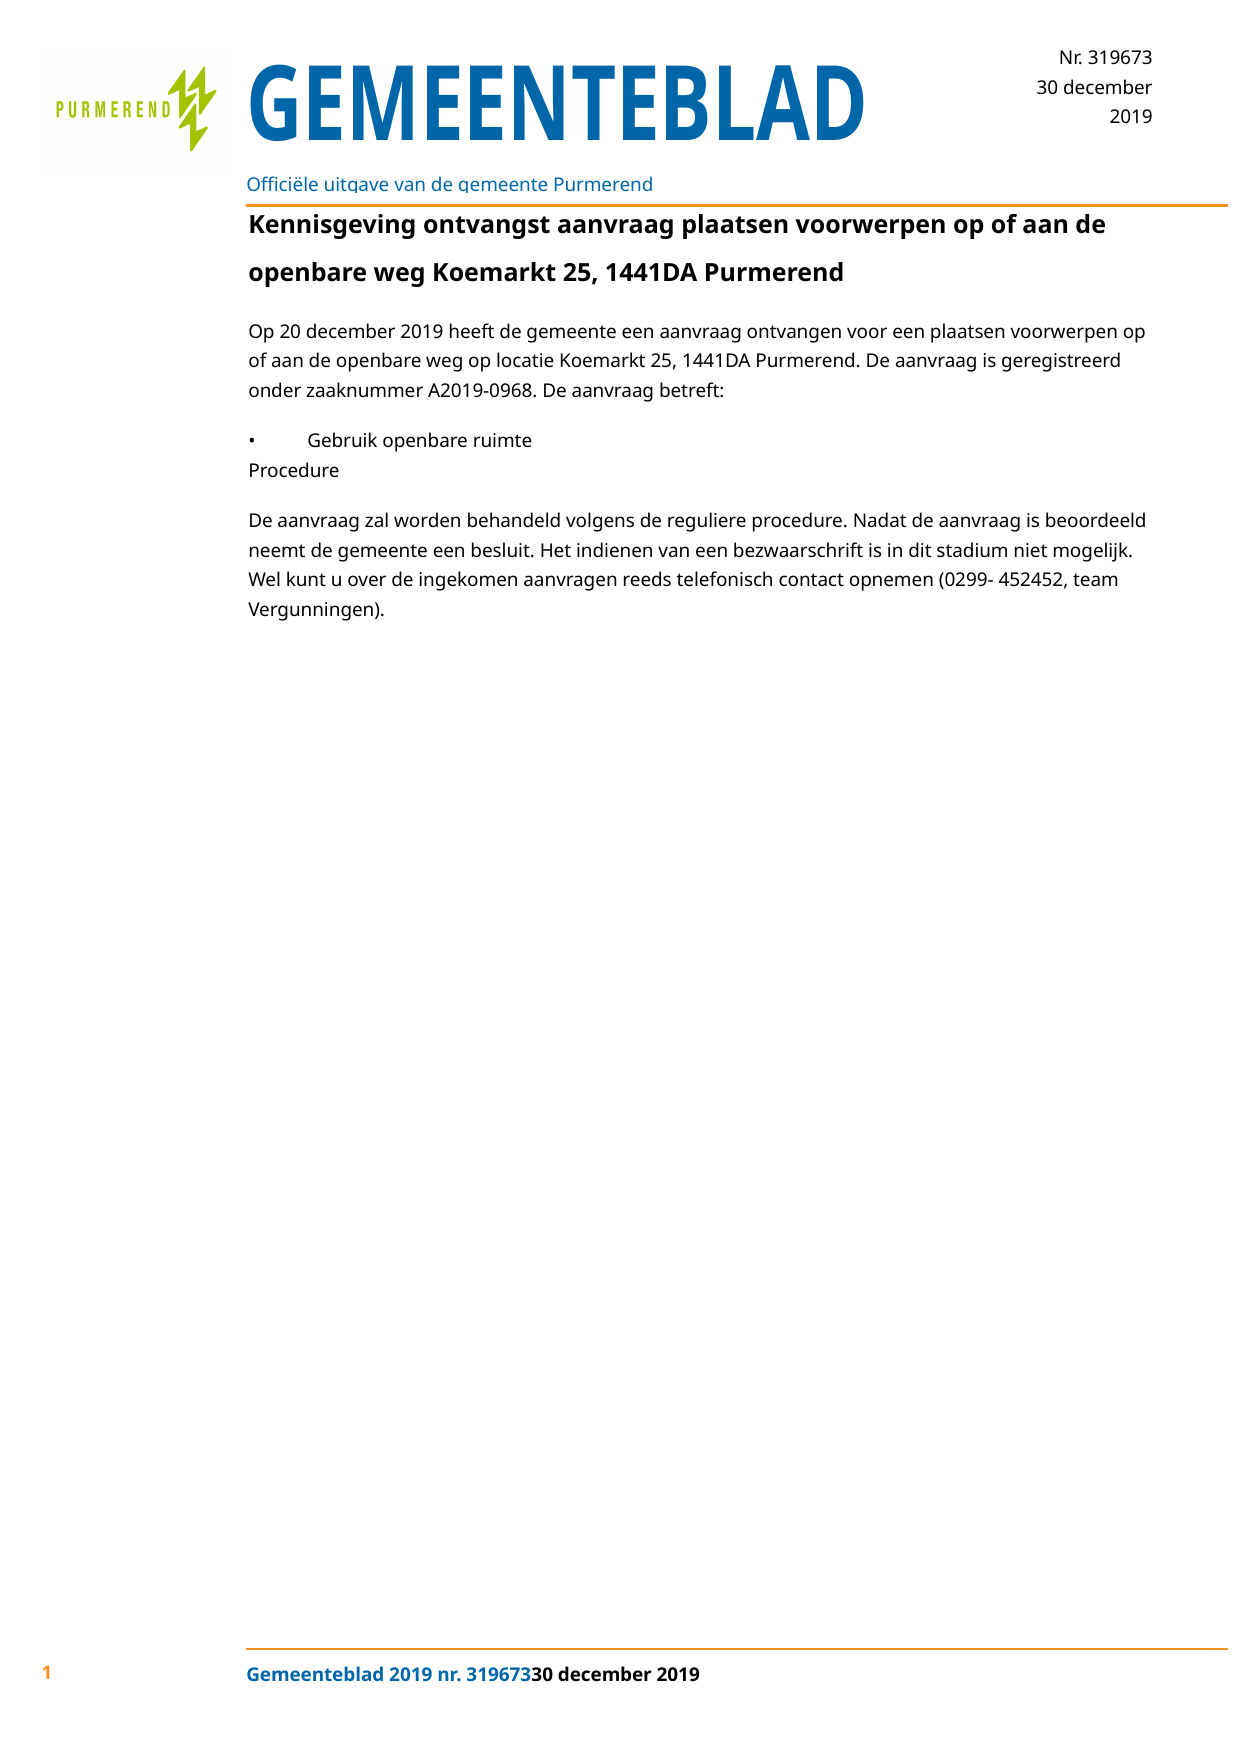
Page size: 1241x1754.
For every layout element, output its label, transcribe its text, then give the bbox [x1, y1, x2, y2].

text De aanvraag zal worden behandeld volgens de reguliere procedure. Nadat de aanvraag is beoordeeld neemt de gemeente een besluit. Het indienen van een bezwaarschrift is in dit stadium niet mogelijk. Wel kunt u over de ingekomen aanvragen reeds telefonisch contact opnemen (0299- 452452, team Vergunningen). [248, 507, 1152, 622]
list Gebruik openbare ruimte [248, 427, 1152, 453]
text Procedure [248, 457, 1152, 483]
text Kennisgeving ontvangst aanvraag plaatsen voorwerpen op of aan de openbare weg Koemarkt 25, 1441DA Purmerend [248, 207, 1152, 288]
text Op 20 december 2019 heeft de gemeente een aanvraag ontvangen voor een plaatsen voorwerpen op of aan de openbare weg op locatie Koemarkt 25, 1441DA Purmerend. De aanvraag is geregistreerd onder zaaknummer A2019-0968. De aanvraag betreft: [248, 318, 1152, 403]
picture [41, 47, 231, 172]
